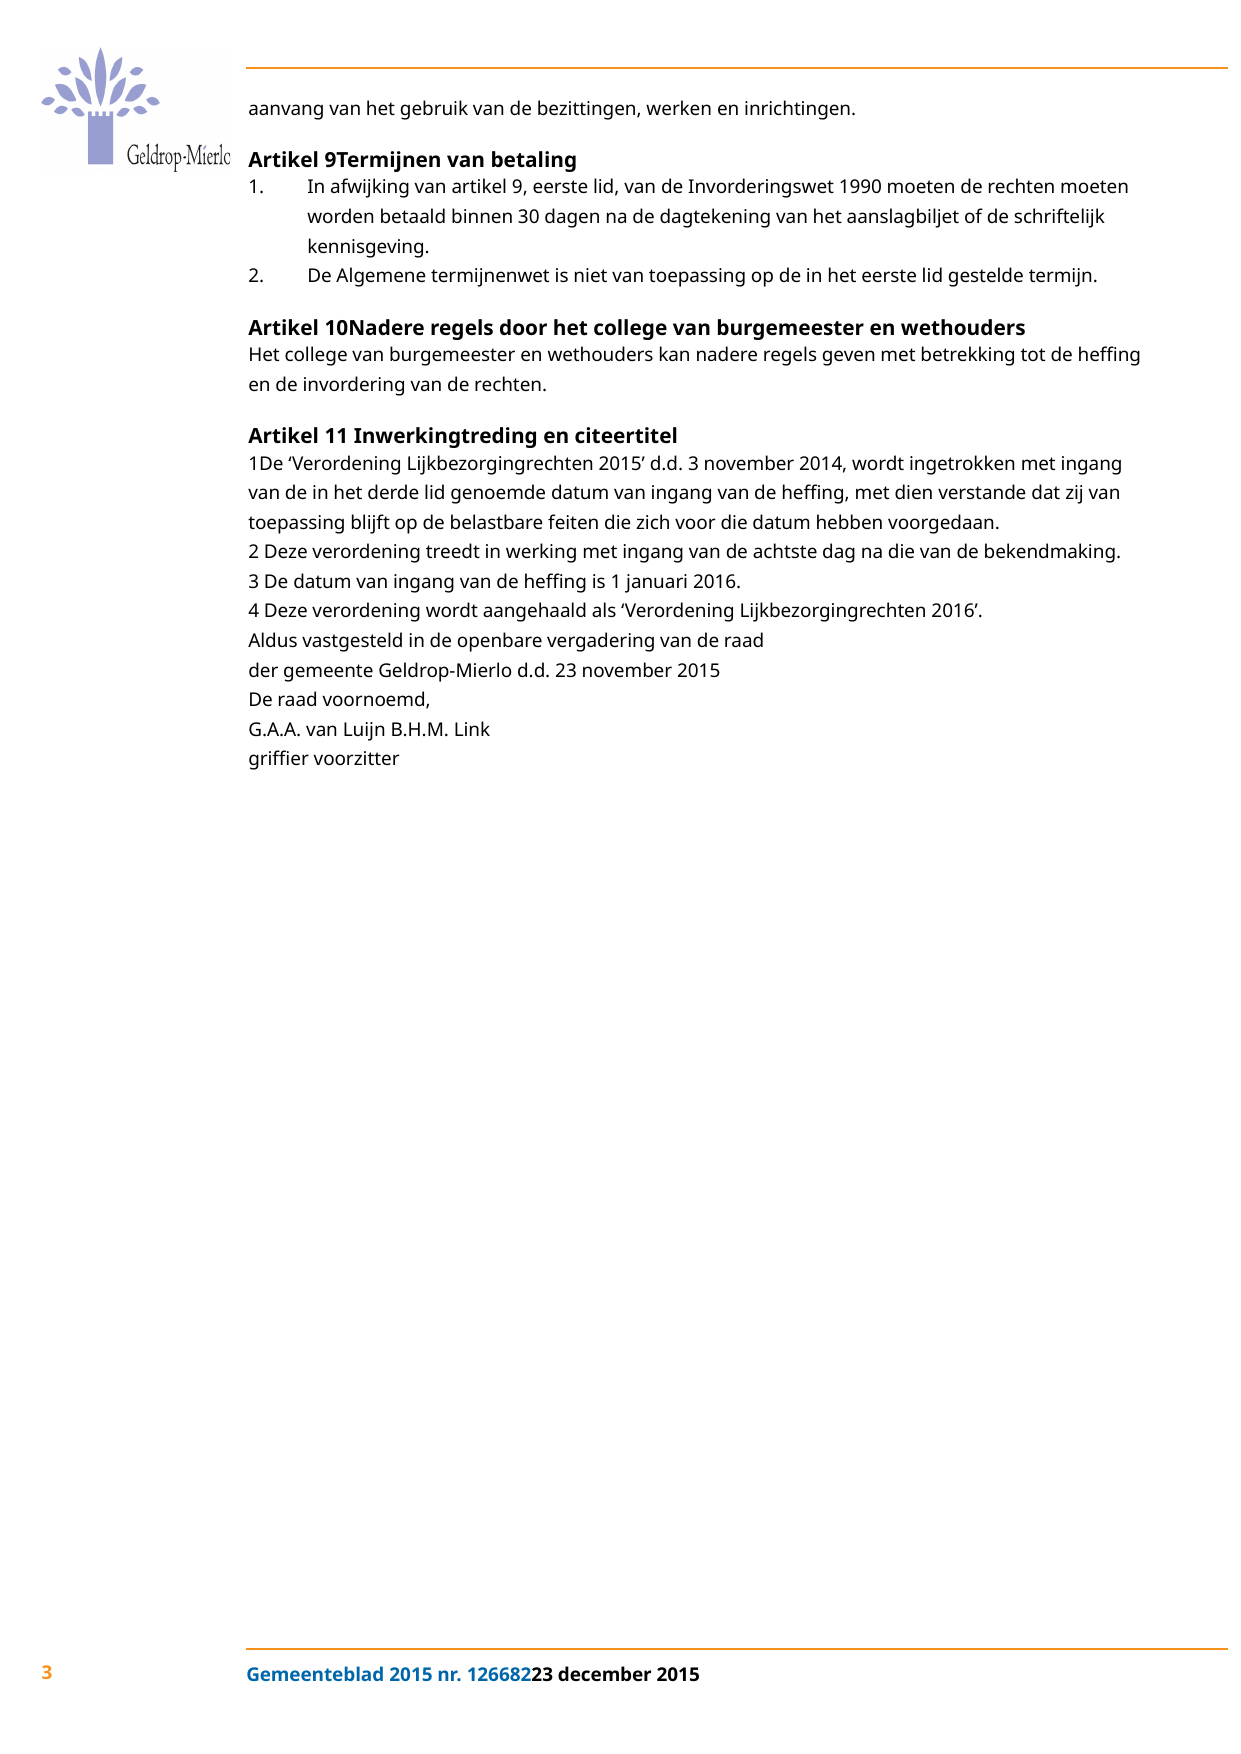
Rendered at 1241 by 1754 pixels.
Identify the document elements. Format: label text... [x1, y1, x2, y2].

text 2 Deze verordening treedt in werking met ingang van de achtste dag na die van de bekendmaking. [248, 538, 1152, 564]
picture [41, 47, 231, 172]
text Artikel 11 Inwerkingtreding en citeertitel [248, 421, 1152, 450]
text 4 Deze verordening wordt aangehaald als ‘Verordening Lijkbezorgingrechten 2016’. [248, 598, 1152, 623]
text 1De ‘Verordening Lijkbezorgingrechten 2015’ d.d. 3 november 2014, wordt ingetrokken met ingang van de in het derde lid genoemde datum van ingang van de heffing, met dien verstande dat zij van toepassing blijft op de belastbare feiten die zich voor die datum hebben voorgedaan. [248, 450, 1152, 534]
text aanvang van het gebruik van de bezittingen, werken en inrichtingen. [248, 95, 1152, 121]
text Artikel 9Termijnen van betaling [248, 145, 1152, 174]
text Het college van burgemeester en wethouders kan nadere regels geven met betrekking tot de heffing en de invordering van de rechten. [248, 341, 1152, 397]
list De Algemene termijnenwet is niet van toepassing op de in het eerste lid gestelde termijn. [248, 262, 1152, 288]
text De raad voornoemd, [248, 686, 1152, 712]
text Aldus vastgesteld in de openbare vergadering van de raad [248, 627, 1152, 653]
text G.A.A. van Luijn B.H.M. Link [248, 716, 1152, 742]
text Artikel 10Nadere regels door het college van burgemeester en wethouders [248, 313, 1152, 341]
text der gemeente Geldrop-Mierlo d.d. 23 november 2015 [248, 657, 1152, 682]
text griffier voorzitter [248, 746, 1152, 771]
text 3 De datum van ingang van de heffing is 1 januari 2016. [248, 568, 1152, 594]
list In afwijking van artikel 9, eerste lid, van de Invorderingswet 1990 moeten de rechten moeten worden betaald binnen 30 dagen na de dagtekening van het aanslagbiljet of de schriftelijk kennisgeving. [248, 174, 1152, 258]
